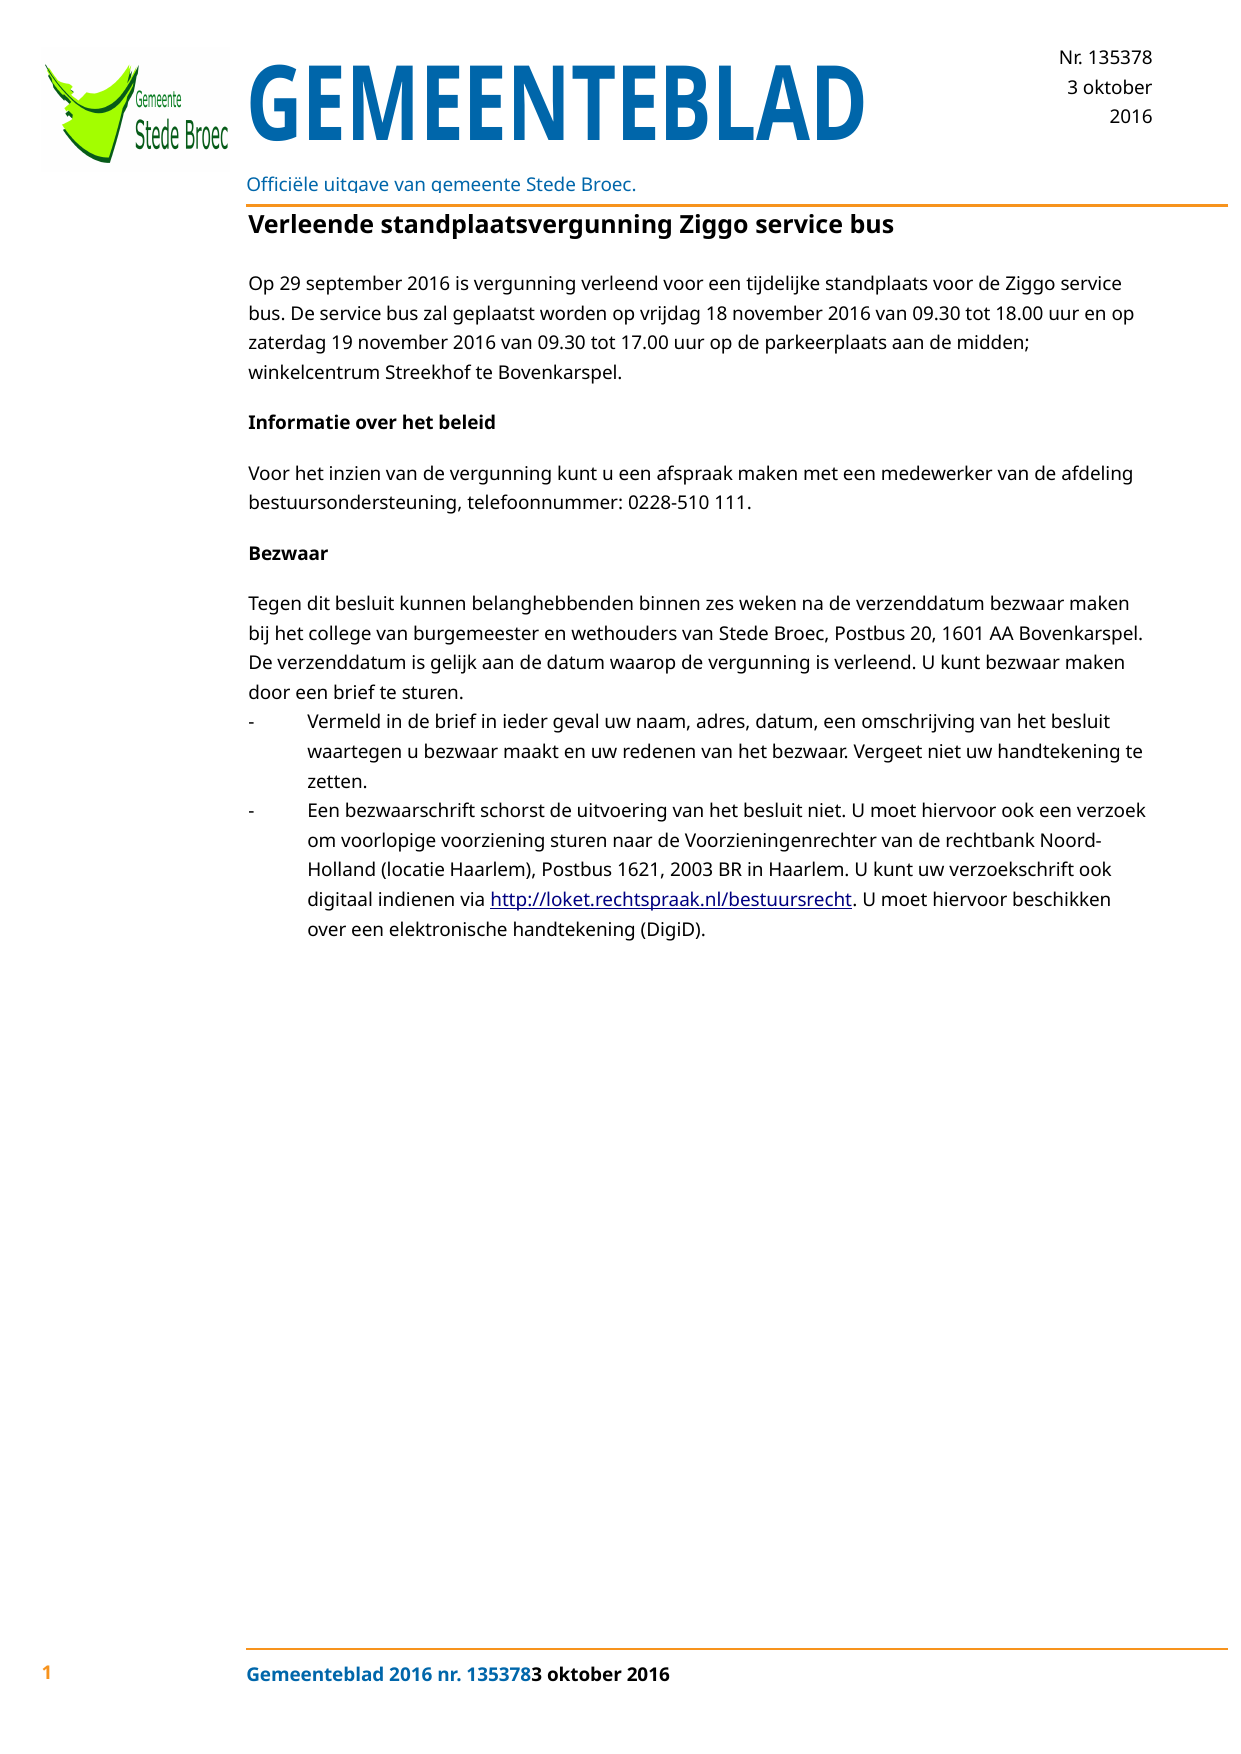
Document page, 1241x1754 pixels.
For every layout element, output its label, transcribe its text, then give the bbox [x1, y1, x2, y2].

list Vermeld in de brief in ieder geval uw naam, adres, datum, een omschrijving van het besluit waartegen u bezwaar maakt en uw redenen van het bezwaar. Vergeet niet uw handtekening te zetten. [248, 709, 1152, 793]
text Informatie over het beleid [248, 409, 1152, 435]
text Bezwaar [248, 540, 1152, 566]
picture [41, 47, 231, 172]
text Verleende standplaatsvergunning Ziggo service bus [248, 207, 1152, 241]
text Op 29 september 2016 is vergunning verleend voor een tijdelijke standplaats voor de Ziggo service bus. De service bus zal geplaatst worden op vrijdag 18 november 2016 van 09.30 tot 18.00 uur en op zaterdag 19 november 2016 van 09.30 tot 17.00 uur op de parkeerplaats aan de midden; winkelcentrum Streekhof te Bovenkarspel. [248, 270, 1152, 385]
list Een bezwaarschrift schorst de uitvoering van het besluit niet. U moet hiervoor ook een verzoek om voorlopige voorziening sturen naar de Voorzieningenrechter van de rechtbank Noord-Holland (locatie Haarlem), Postbus 1621, 2003 BR in Haarlem. U kunt uw verzoekschrift ook digitaal indienen via http://loket.rechtspraak.nl/bestuursrecht. U moet hiervoor beschikken over een elektronische handtekening (DigiD). [248, 797, 1152, 941]
text Tegen dit besluit kunnen belanghebbenden binnen zes weken na de verzenddatum bezwaar maken bij het college van burgemeester en wethouders van Stede Broec, Postbus 20, 1601 AA Bovenkarspel. De verzenddatum is gelijk aan de datum waarop de vergunning is verleend. U kunt bezwaar maken door een brief te sturen. [248, 590, 1152, 705]
text Voor het inzien van de vergunning kunt u een afspraak maken met een medewerker van de afdeling bestuursondersteuning, telefoonnummer: 0228-510 111. [248, 460, 1152, 515]
